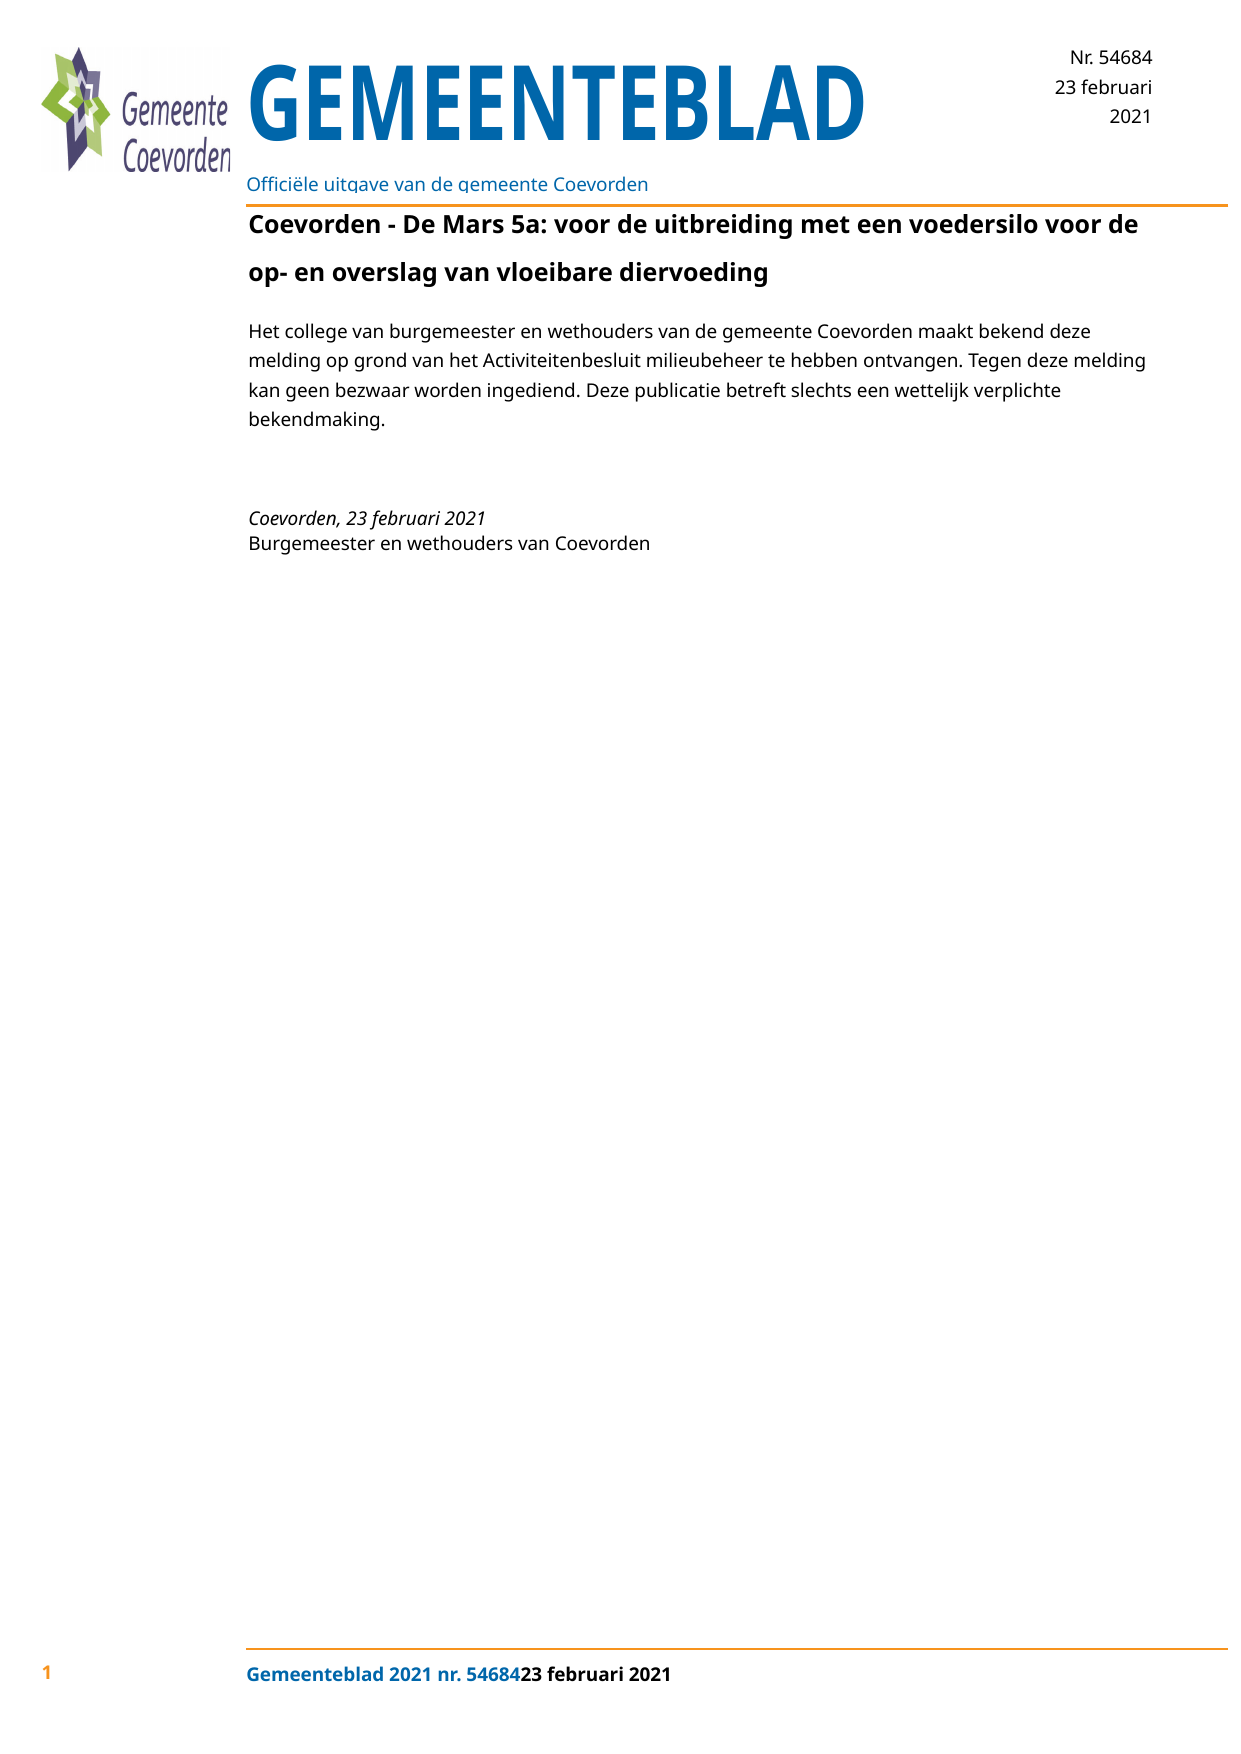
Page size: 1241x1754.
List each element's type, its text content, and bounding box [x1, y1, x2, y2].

picture [41, 47, 231, 172]
text Coevorden, 23 februari 2021 [248, 505, 1152, 531]
text Coevorden - De Mars 5a: voor de uitbreiding met een voedersilo voor de op- en overslag van vloeibare diervoeding [248, 207, 1152, 288]
text Het college van burgemeester en wethouders van de gemeente Coevorden maakt bekend deze melding op grond van het Activiteitenbesluit milieubeheer te hebben ontvangen. Tegen deze melding kan geen bezwaar worden ingediend. Deze publicatie betreft slechts een wettelijk verplichte bekendmaking. [248, 318, 1152, 432]
text Burgemeester en wethouders van Coevorden [248, 531, 1152, 556]
